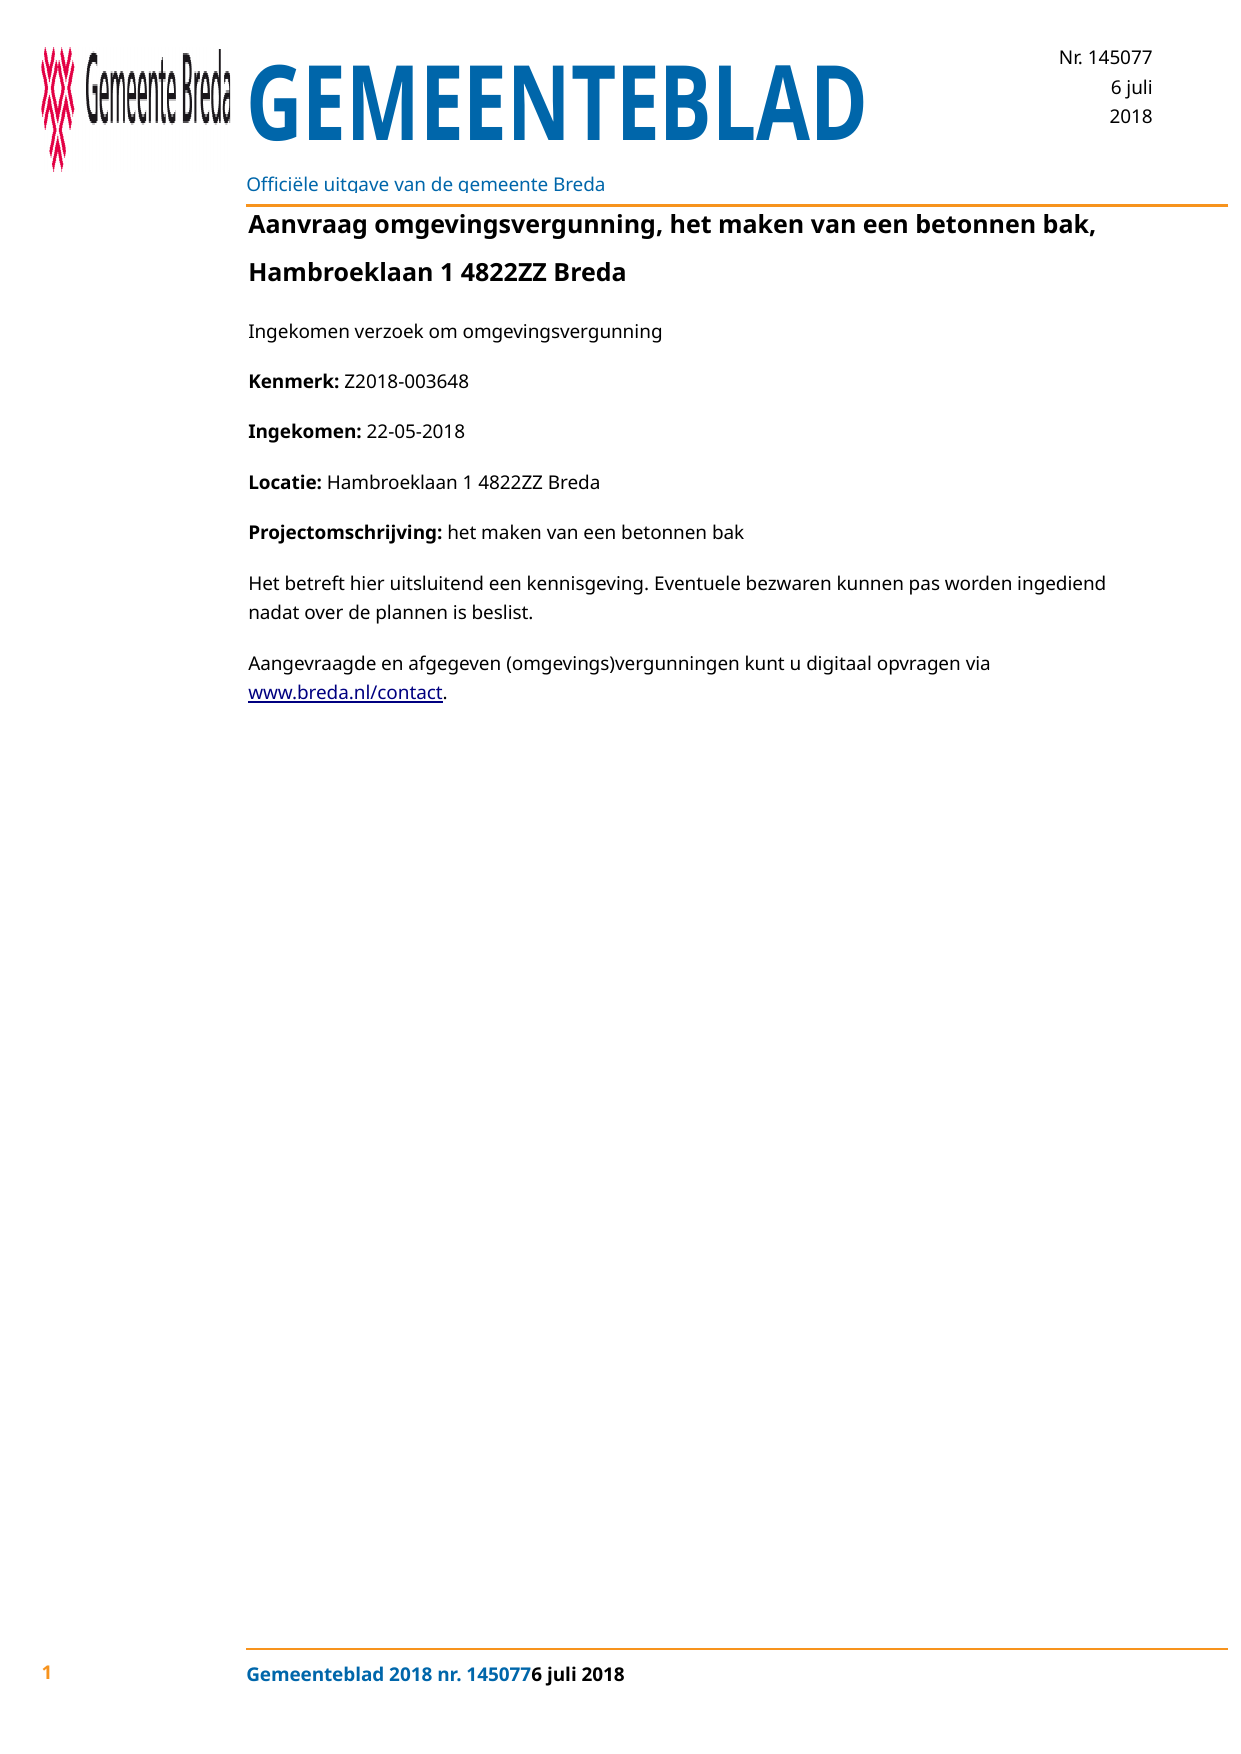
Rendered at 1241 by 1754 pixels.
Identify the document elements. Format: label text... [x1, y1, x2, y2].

text Ingekomen: 22-05-2018 [248, 419, 1152, 444]
text Aanvraag omgevingsvergunning, het maken van een betonnen bak, Hambroeklaan 1 4822ZZ Breda [248, 207, 1152, 288]
text Ingekomen verzoek om omgevingsvergunning [248, 318, 1152, 344]
text Aangevraagde en afgegeven (omgevings)vergunningen kunt u digitaal opvragen via www.breda.nl/contact. [248, 650, 1152, 705]
picture [41, 47, 231, 172]
text Locatie: Hambroeklaan 1 4822ZZ Breda [248, 469, 1152, 495]
text Kenmerk: Z2018-003648 [248, 368, 1152, 394]
text Het betreft hier uitsluitend een kennisgeving. Eventuele bezwaren kunnen pas worden ingediend nadat over de plannen is beslist. [248, 570, 1152, 625]
text Projectomschrijving: het maken van een betonnen bak [248, 519, 1152, 545]
